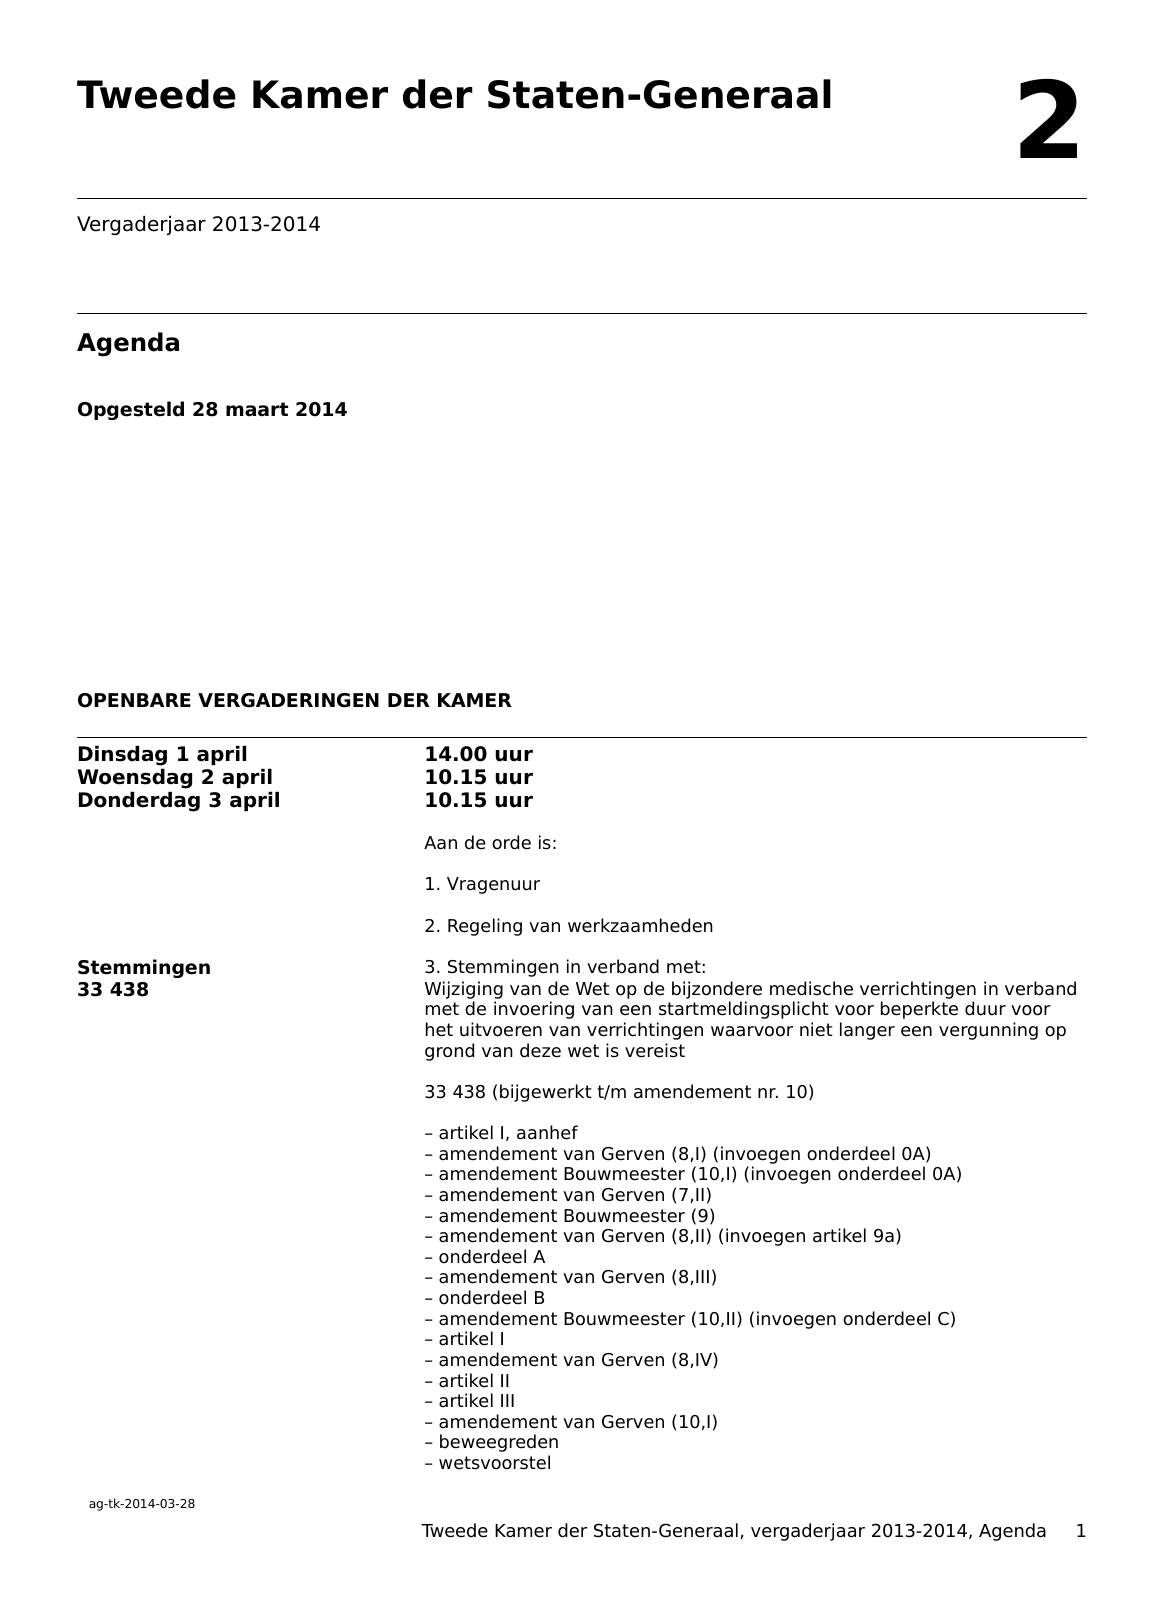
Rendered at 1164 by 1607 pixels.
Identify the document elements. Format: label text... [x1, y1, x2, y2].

table_cell [401, 1164, 418, 1185]
table_cell [401, 1103, 418, 1123]
table_cell 10.15 uur [418, 789, 1087, 812]
table_cell [401, 936, 418, 957]
table_cell [401, 1144, 418, 1164]
table_cell 33 438 (bijgewerkt t/m amendement nr. 10) [418, 1082, 1087, 1102]
table_cell [401, 1371, 418, 1391]
table_cell Donderdag 3 april [77, 789, 401, 812]
table_cell [401, 1185, 418, 1206]
table_cell [77, 1433, 401, 1453]
table_cell [77, 1371, 401, 1391]
table_cell [77, 1164, 401, 1185]
table_cell [401, 789, 418, 812]
table_cell [77, 1103, 401, 1123]
table_cell [401, 1268, 418, 1288]
table_cell [401, 1247, 418, 1267]
table_cell [77, 1123, 401, 1144]
table_cell [77, 1453, 401, 1474]
table_cell [401, 957, 418, 979]
table_cell [77, 1061, 401, 1082]
table_cell 3. Stemmingen in verband met: [418, 957, 1087, 979]
table_cell [401, 1123, 418, 1144]
table_header Dinsdag 1 april [77, 738, 401, 766]
table_cell [401, 1061, 418, 1082]
table_cell Agenda [77, 314, 422, 357]
table_cell [401, 1288, 418, 1309]
table_cell Vergaderjaar 2013-2014 [77, 199, 1087, 313]
table_cell [422, 314, 1087, 357]
table_cell [401, 1309, 418, 1329]
table_cell – amendement Bouwmeester (9) [418, 1206, 1087, 1226]
table_cell [77, 895, 401, 916]
table_cell [418, 1103, 1087, 1123]
table_cell [77, 813, 401, 833]
table_cell [401, 813, 418, 833]
table_cell – artikel III [418, 1391, 1087, 1412]
table_cell – amendement van Gerven (8,IV) [418, 1350, 1087, 1371]
table_cell – onderdeel B [418, 1288, 1087, 1309]
table_cell [77, 1226, 401, 1247]
table_cell – wetsvoorstel [418, 1453, 1087, 1474]
table_cell [401, 854, 418, 874]
table_cell Aan de orde is: [418, 833, 1087, 854]
table_cell – amendement van Gerven (7,II) [418, 1185, 1087, 1206]
table_cell [401, 1206, 418, 1226]
table_header 14.00 uur [418, 738, 1087, 766]
table_cell 2. Regeling van werkzaamheden [418, 916, 1087, 936]
table_cell – amendement van Gerven (8,III) [418, 1268, 1087, 1288]
table_header Tweede Kamer der Staten-Generaal [77, 59, 886, 198]
table_cell [77, 1185, 401, 1206]
subtitle OPENBARE VERGADERINGEN DER KAMER [77, 690, 1087, 712]
table_cell 10.15 uur [418, 766, 1087, 789]
table_cell [77, 1329, 401, 1350]
table_cell [418, 895, 1087, 916]
table_cell [401, 1391, 418, 1412]
table_cell [77, 1206, 401, 1226]
table_cell [401, 895, 418, 916]
table_cell – amendement van Gerven (8,I) (invoegen onderdeel 0A) [418, 1144, 1087, 1164]
table_cell [77, 833, 401, 854]
table_cell – artikel II [418, 1371, 1087, 1391]
table_cell 33 438 [77, 979, 401, 1061]
table_cell Wijziging van de Wet op de bijzondere medische verrichtingen in verband met de invoering van een startmeldingsplicht voor beperkte duur voor het uitvoeren van verrichtingen waarvoor niet langer een vergunning op grond van deze wet is vereist [418, 979, 1087, 1061]
table_cell [401, 1433, 418, 1453]
table_cell [77, 1391, 401, 1412]
table_cell [401, 1329, 418, 1350]
table_cell [77, 1309, 401, 1329]
table_cell [77, 854, 401, 874]
table_cell [401, 833, 418, 854]
table_cell [418, 1061, 1087, 1082]
table_cell [77, 1082, 401, 1102]
table_header [401, 738, 418, 766]
table_cell [401, 979, 418, 1061]
table_cell – artikel I, aanhef [418, 1123, 1087, 1144]
table_cell [401, 1412, 418, 1432]
table_cell [401, 1082, 418, 1102]
table_cell – amendement Bouwmeester (10,I) (invoegen onderdeel 0A) [418, 1164, 1087, 1185]
table_cell – amendement van Gerven (8,II) (invoegen artikel 9a) [418, 1226, 1087, 1247]
table_cell [77, 1144, 401, 1164]
table_cell [77, 1288, 401, 1309]
table_cell [77, 1350, 401, 1371]
table_cell [77, 1412, 401, 1432]
table_cell [77, 874, 401, 895]
table_cell [418, 936, 1087, 957]
table_cell [401, 1226, 418, 1247]
table_cell [401, 874, 418, 895]
table_cell – artikel I [418, 1329, 1087, 1350]
table_cell – beweegreden [418, 1433, 1087, 1453]
table_cell 1. Vragenuur [418, 874, 1087, 895]
text Opgesteld 28 maart 2014 [77, 399, 1087, 421]
table_cell [418, 854, 1087, 874]
table_cell – amendement Bouwmeester (10,II) (invoegen onderdeel C) [418, 1309, 1087, 1329]
text ag-tk-2014-03-28 [88, 1497, 323, 1511]
table_cell [418, 813, 1087, 833]
table_cell – amendement van Gerven (10,I) [418, 1412, 1087, 1432]
table_cell Stemmingen [77, 957, 401, 979]
table_cell [77, 1268, 401, 1288]
table_header 2 [886, 59, 1087, 198]
table_cell [401, 1350, 418, 1371]
table_cell [401, 766, 418, 789]
table_cell [77, 936, 401, 957]
table_cell [77, 1247, 401, 1267]
table_cell [401, 916, 418, 936]
table_cell Woensdag 2 april [77, 766, 401, 789]
table_cell – onderdeel A [418, 1247, 1087, 1267]
table_cell [77, 916, 401, 936]
table_cell [401, 1453, 418, 1474]
